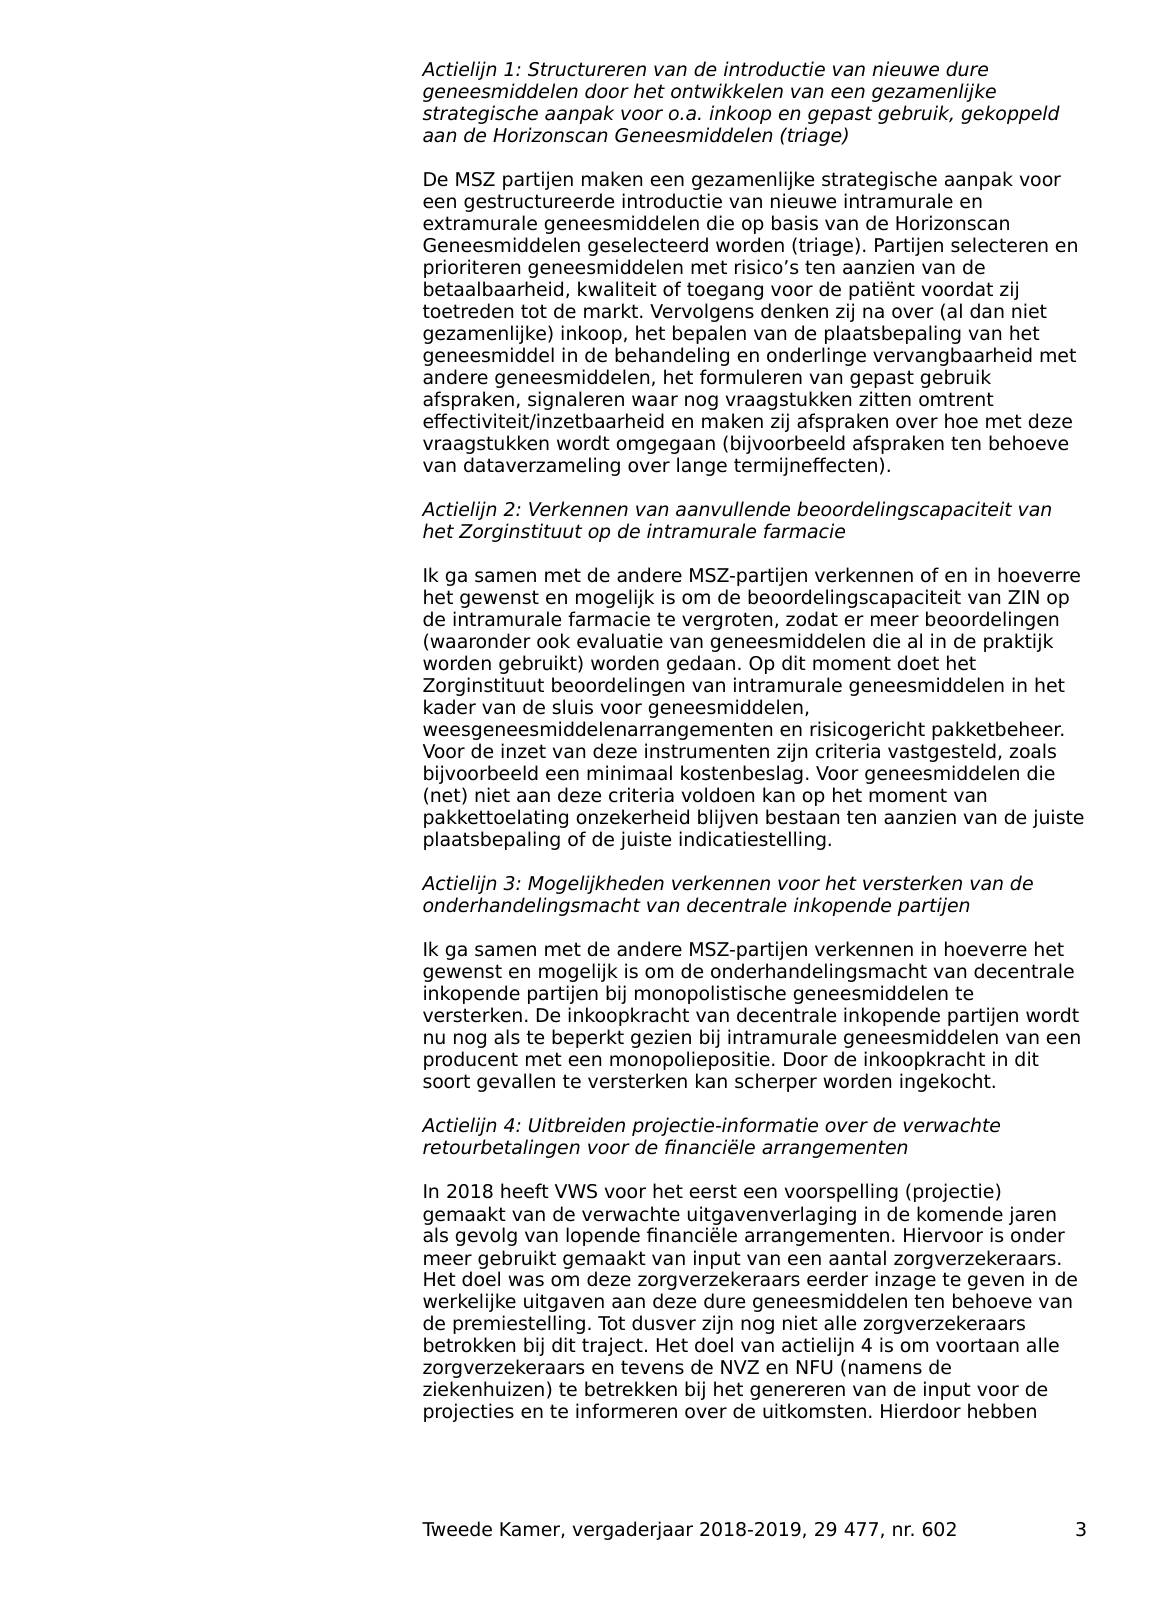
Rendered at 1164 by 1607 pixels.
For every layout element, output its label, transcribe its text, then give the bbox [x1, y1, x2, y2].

subtitle Actielijn 3: Mogelijkheden verkennen voor het versterken van de onderhandelingsmacht van decentrale inkopende partijen [422, 873, 1087, 917]
text Ik ga samen met de andere MSZ-partijen verkennen in hoeverre het gewenst en mogelijk is om de onderhandelingsmacht van decentrale inkopende partijen bij monopolistische geneesmiddelen te versterken. De inkoopkracht van decentrale inkopende partijen wordt nu nog als te beperkt gezien bij intramurale geneesmiddelen van een producent met een monopoliepositie. Door de inkoopkracht in dit soort gevallen te versterken kan scherper worden ingekocht. [422, 939, 1087, 1093]
subtitle Actielijn 4: Uitbreiden projectie-informatie over de verwachte retourbetalingen voor de financiële arrangementen [422, 1115, 1087, 1159]
text In 2018 heeft VWS voor het eerst een voorspelling (projectie) gemaakt van de verwachte uitgavenverlaging in de komende jaren als gevolg van lopende financiële arrangementen. Hiervoor is onder meer gebruikt gemaakt van input van een aantal zorgverzekeraars. Het doel was om deze zorgverzekeraars eerder inzage te geven in de werkelijke uitgaven aan deze dure geneesmiddelen ten behoeve van de premiestelling. Tot dusver zijn nog niet alle zorgverzekeraars betrokken bij dit traject. Het doel van actielijn 4 is om voortaan alle zorgverzekeraars en tevens de NVZ en NFU (namens de ziekenhuizen) te betrekken bij het genereren van de input voor de projecties en te informeren over de uitkomsten. Hierdoor hebben [422, 1181, 1087, 1423]
text Ik ga samen met de andere MSZ-partijen verkennen of en in hoeverre het gewenst en mogelijk is om de beoordelingscapaciteit van ZIN op de intramurale farmacie te vergroten, zodat er meer beoordelingen (waaronder ook evaluatie van geneesmiddelen die al in de praktijk worden gebruikt) worden gedaan. Op dit moment doet het Zorginstituut beoordelingen van intramurale geneesmiddelen in het kader van de sluis voor geneesmiddelen, weesgeneesmiddelenarrangementen en risicogericht pakketbeheer. Voor de inzet van deze instrumenten zijn criteria vastgesteld, zoals bijvoorbeeld een minimaal kostenbeslag. Voor geneesmiddelen die (net) niet aan deze criteria voldoen kan op het moment van pakkettoelating onzekerheid blijven bestaan ten aanzien van de juiste plaatsbepaling of de juiste indicatiestelling. [422, 565, 1087, 851]
subtitle Actielijn 2: Verkennen van aanvullende beoordelingscapaciteit van het Zorginstituut op de intramurale farmacie [422, 499, 1087, 543]
subtitle Actielijn 1: Structureren van de introductie van nieuwe dure geneesmiddelen door het ontwikkelen van een gezamenlijke strategische aanpak voor o.a. inkoop en gepast gebruik, gekoppeld aan de Horizonscan Geneesmiddelen (triage) [422, 59, 1087, 147]
text De MSZ partijen maken een gezamenlijke strategische aanpak voor een gestructureerde introductie van nieuwe intramurale en extramurale geneesmiddelen die op basis van de Horizonscan Geneesmiddelen geselecteerd worden (triage). Partijen selecteren en prioriteren geneesmiddelen met risico’s ten aanzien van de betaalbaarheid, kwaliteit of toegang voor de patiënt voordat zij toetreden tot de markt. Vervolgens denken zij na over (al dan niet gezamenlijke) inkoop, het bepalen van de plaatsbepaling van het geneesmiddel in de behandeling en onderlinge vervangbaarheid met andere geneesmiddelen, het formuleren van gepast gebruik afspraken, signaleren waar nog vraagstukken zitten omtrent effectiviteit/inzetbaarheid en maken zij afspraken over hoe met deze vraagstukken wordt omgegaan (bijvoorbeeld afspraken ten behoeve van dataverzameling over lange termijneffecten). [422, 169, 1087, 477]
